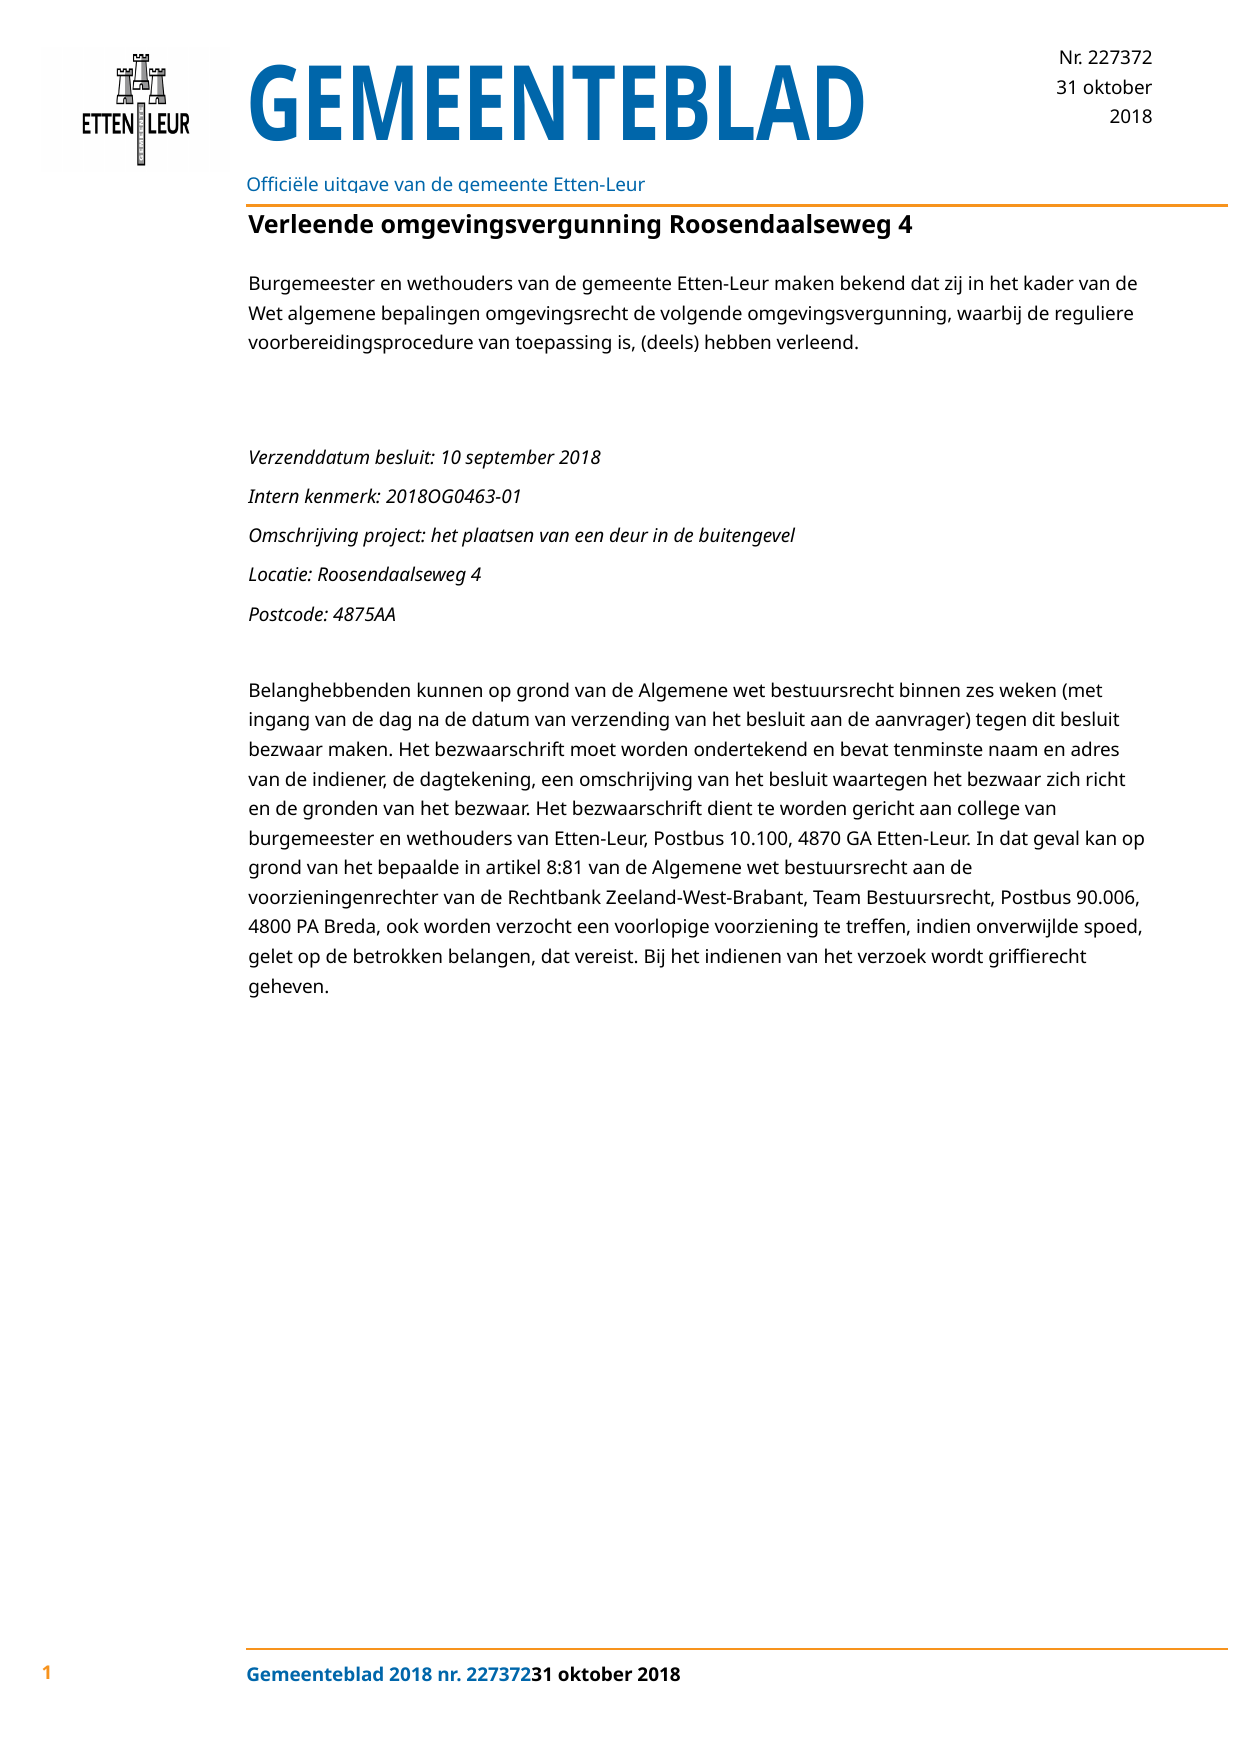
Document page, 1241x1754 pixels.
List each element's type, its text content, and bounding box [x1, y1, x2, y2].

text Postcode: 4875AA [248, 601, 1152, 627]
text Burgemeester en wethouders van de gemeente Etten-Leur maken bekend dat zij in het kader van de Wet algemene bepalingen omgevingsrecht de volgende omgevingsvergunning, waarbij de reguliere voorbereidingsprocedure van toepassing is, (deels) hebben verleend. [248, 270, 1152, 355]
text Intern kenmerk: 2018OG0463-01 [248, 483, 1152, 509]
picture [41, 47, 231, 172]
text Locatie: Roosendaalseweg 4 [248, 562, 1152, 587]
text Verzenddatum besluit: 10 september 2018 [248, 444, 1152, 469]
text Verleende omgevingsvergunning Roosendaalseweg 4 [248, 207, 1152, 241]
text Belanghebbenden kunnen op grond van de Algemene wet bestuursrecht binnen zes weken (met ingang van de dag na de datum van verzending van het besluit aan de aanvrager) tegen dit besluit bezwaar maken. Het bezwaarschrift moet worden ondertekend en bevat tenminste naam en adres van de indiener, de dagtekening, een omschrijving van het besluit waartegen het bezwaar zich richt en de gronden van het bezwaar. Het bezwaarschrift dient te worden gericht aan college van burgemeester en wethouders van Etten-Leur, Postbus 10.100, 4870 GA Etten-Leur. In dat geval kan op grond van het bepaalde in artikel 8:81 van de Algemene wet bestuursrecht aan de voorzieningenrechter van de Rechtbank Zeeland-West-Brabant, Team Bestuursrecht, Postbus 90.006, 4800 PA Breda, ook worden verzocht een voorlopige voorziening te treffen, indien onverwijlde spoed, gelet op de betrokken belangen, dat vereist. Bij het indienen van het verzoek wordt griffierecht geheven. [248, 677, 1152, 999]
text Omschrijving project: het plaatsen van een deur in de buitengevel [248, 522, 1152, 548]
